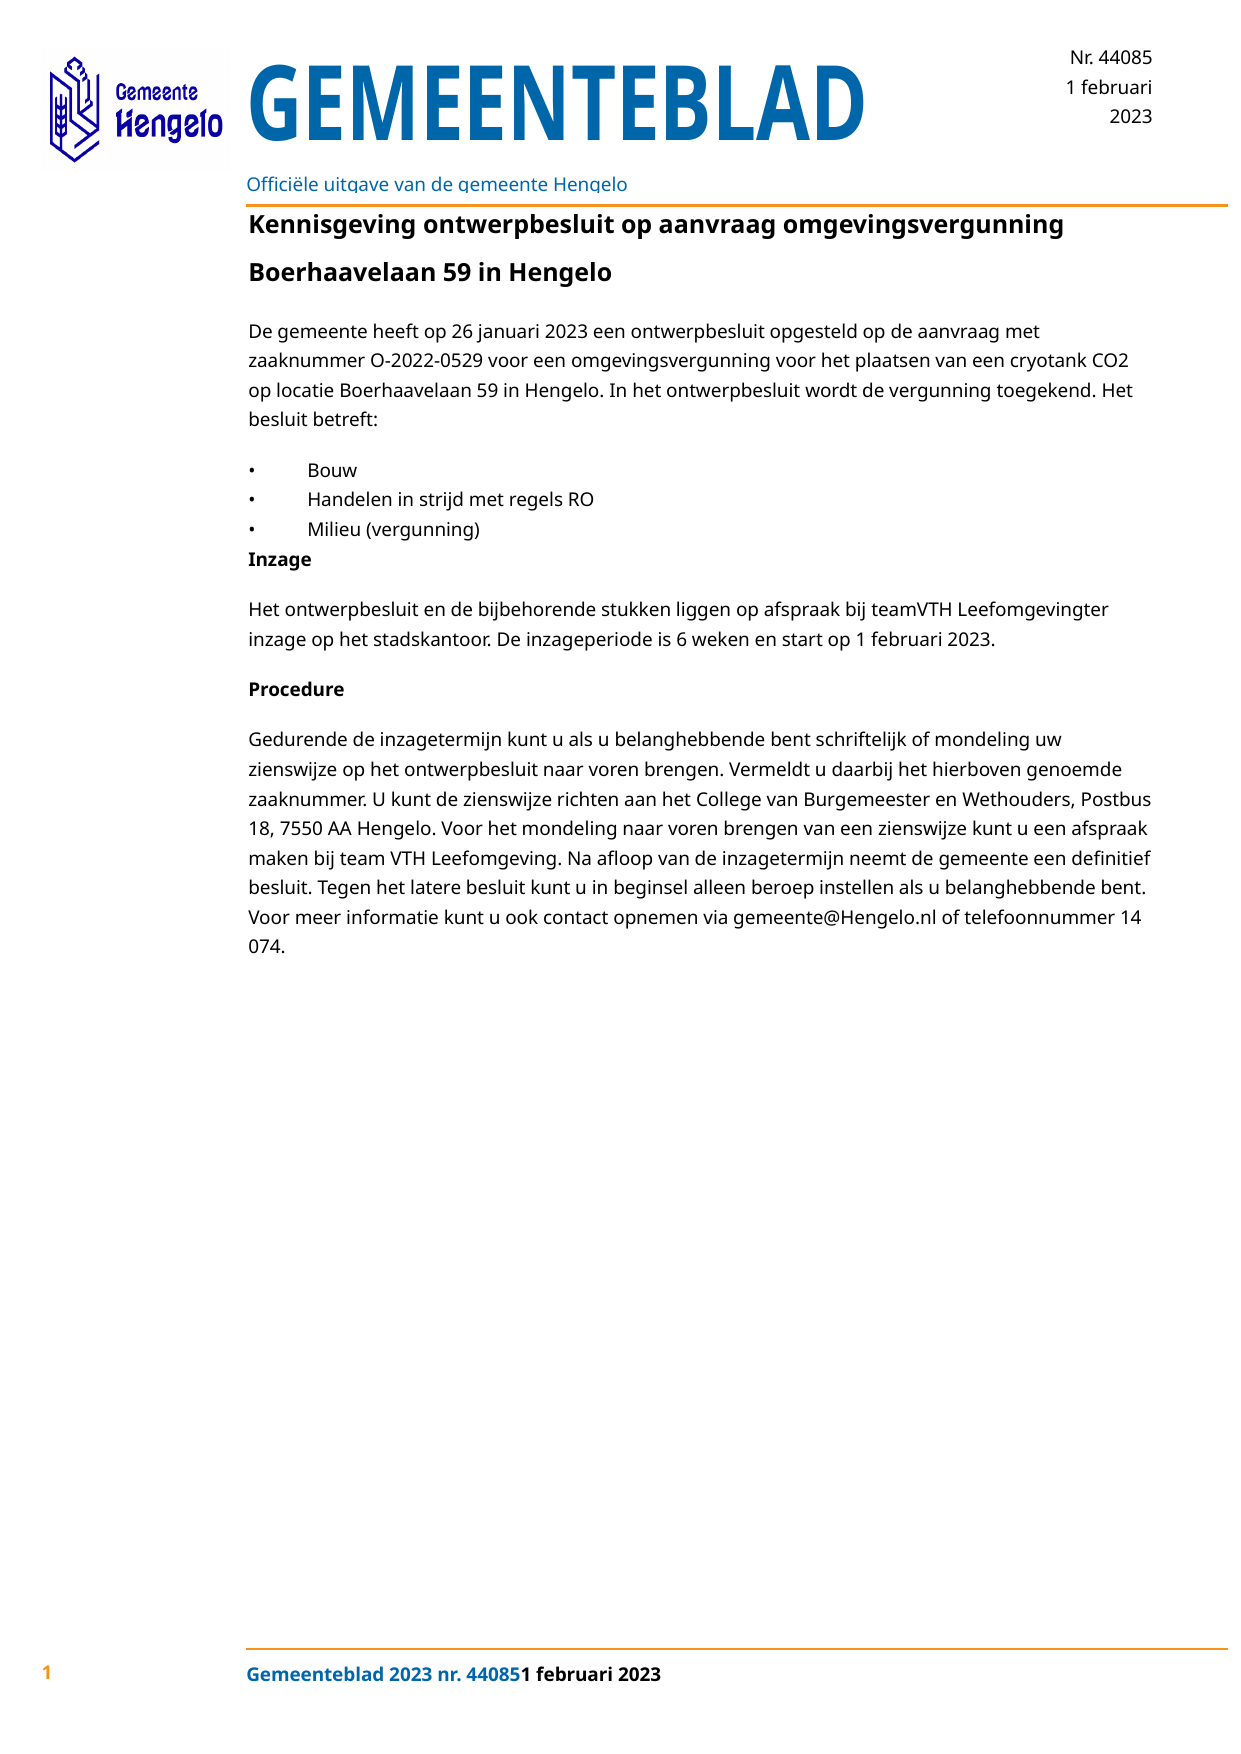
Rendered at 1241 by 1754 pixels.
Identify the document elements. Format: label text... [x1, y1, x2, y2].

text Gedurende de inzagetermijn kunt u als u belanghebbende bent schriftelijk of mondeling uw zienswijze op het ontwerpbesluit naar voren brengen. Vermeldt u daarbij het hierboven genoemde zaaknummer. U kunt de zienswijze richten aan het College van Burgemeester en Wethouders, Postbus 18, 7550 AA Hengelo. Voor het mondeling naar voren brengen van een zienswijze kunt u een afspraak maken bij team VTH Leefomgeving. Na afloop van de inzagetermijn neemt de gemeente een definitief besluit. Tegen het latere besluit kunt u in beginsel alleen beroep instellen als u belanghebbende bent. Voor meer informatie kunt u ook contact opnemen via gemeente@Hengelo.nl of telefoonnummer 14 074. [248, 727, 1152, 959]
picture [41, 47, 231, 172]
text Kennisgeving ontwerpbesluit op aanvraag omgevingsvergunning Boerhaavelaan 59 in Hengelo [248, 207, 1152, 288]
list Handelen in strijd met regels RO [248, 487, 1152, 512]
text De gemeente heeft op 26 januari 2023 een ontwerpbesluit opgesteld op de aanvraag met zaaknummer O-2022-0529 voor een omgevingsvergunning voor het plaatsen van een cryotank CO2 op locatie Boerhaavelaan 59 in Hengelo. In het ontwerpbesluit wordt de vergunning toegekend. Het besluit betreft: [248, 318, 1152, 432]
list Milieu (vergunning) [248, 516, 1152, 542]
text Procedure [248, 676, 1152, 702]
text Het ontwerpbesluit en de bijbehorende stukken liggen op afspraak bij teamVTH Leefomgevingter inzage op het stadskantoor. De inzageperiode is 6 weken en start op 1 februari 2023. [248, 596, 1152, 652]
list Bouw [248, 457, 1152, 483]
text Inzage [248, 546, 1152, 572]
